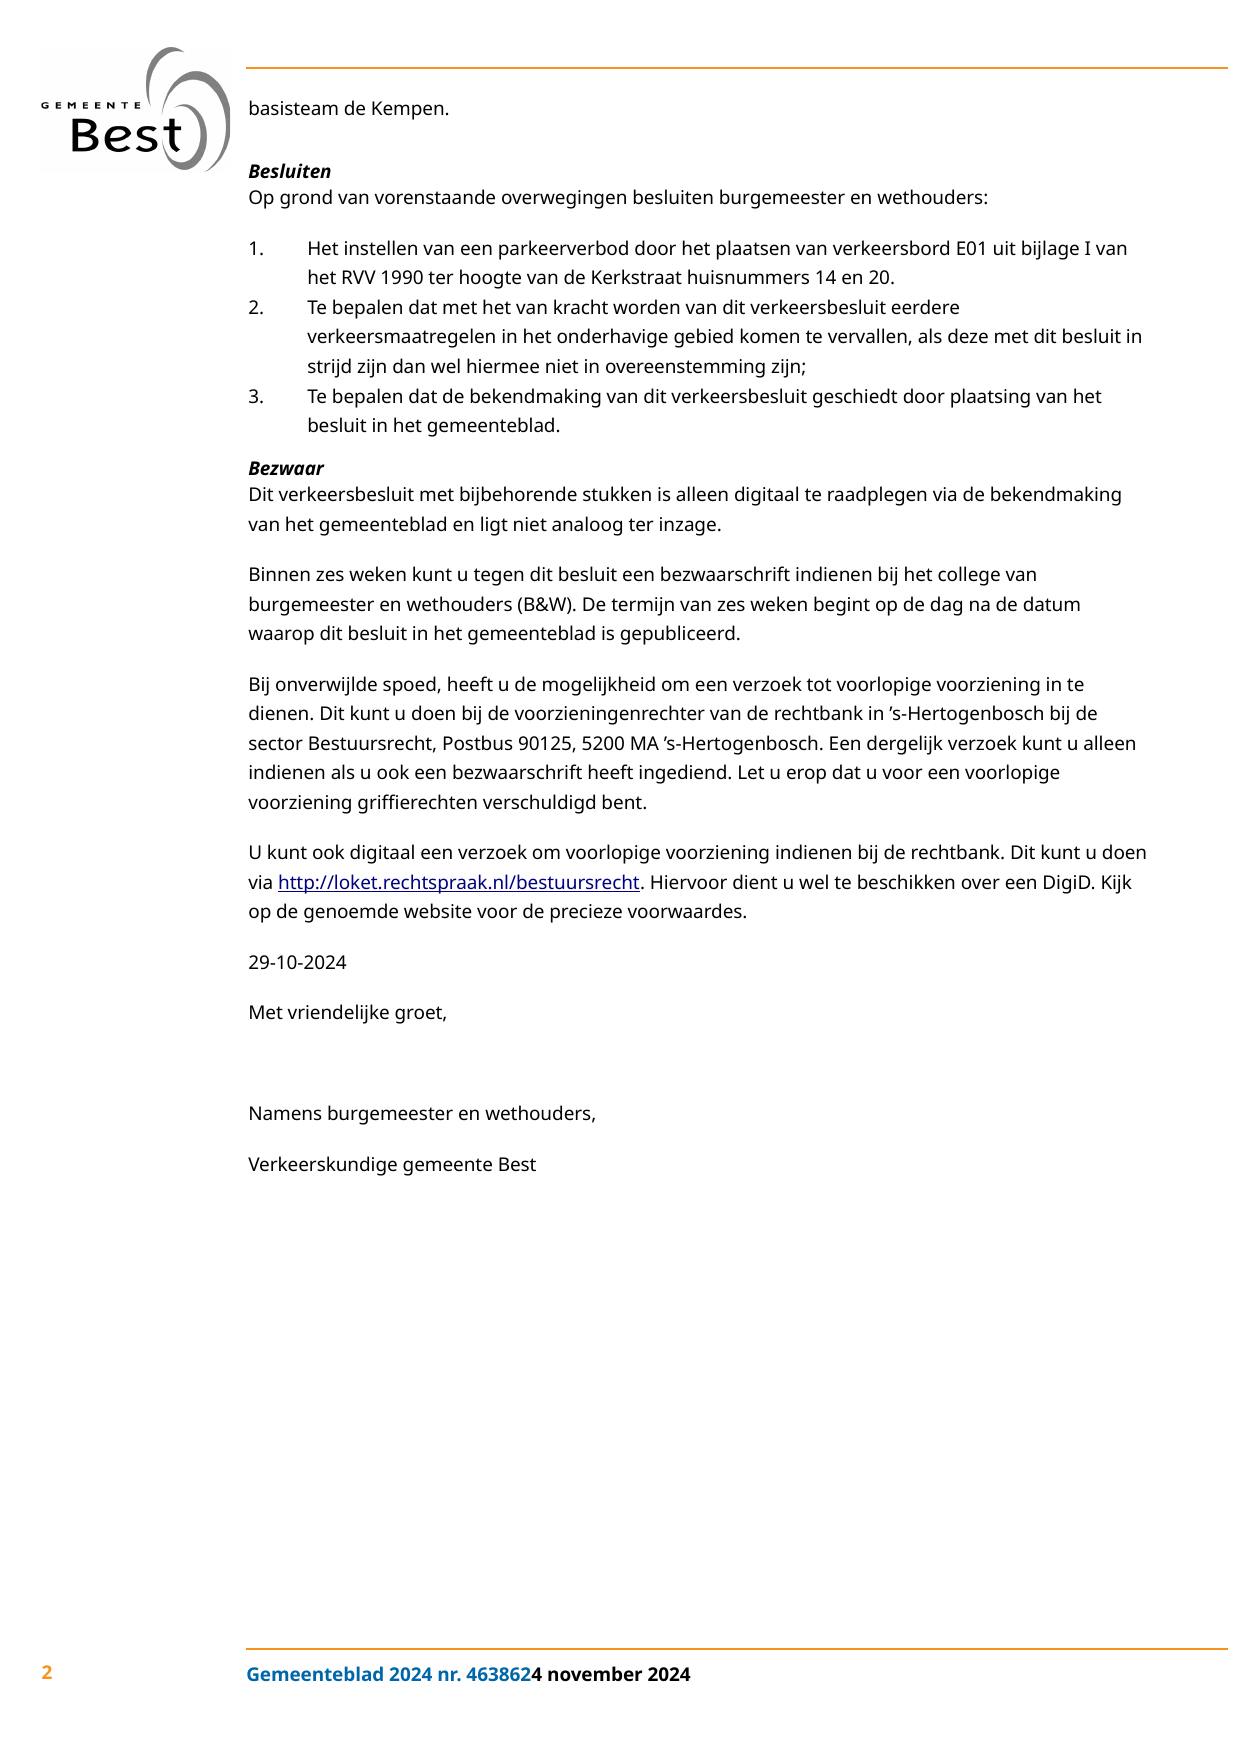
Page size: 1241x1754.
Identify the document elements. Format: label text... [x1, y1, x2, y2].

text Dit verkeersbesluit met bijbehorende stukken is alleen digitaal te raadplegen via de bekendmaking van het gemeenteblad en ligt niet analoog ter inzage. [248, 481, 1152, 537]
text U kunt ook digitaal een verzoek om voorlopige voorziening indienen bij de rechtbank. Dit kunt u doen via http://loket.rechtspraak.nl/bestuursrecht. Hiervoor dient u wel te beschikken over een DigiD. Kijk op de genoemde website voor de precieze voorwaardes. [248, 839, 1152, 924]
text Namens burgemeester en wethouders, [248, 1100, 1152, 1126]
text Besluiten [248, 159, 1152, 184]
text basisteam de Kempen. [248, 95, 1152, 121]
text Verkeerskundige gemeente Best [248, 1151, 1152, 1177]
list Het instellen van een parkeerverbod door het plaatsen van verkeersbord E01 uit bijlage I van het RVV 1990 ter hoogte van de Kerkstraat huisnummers 14 en 20. [248, 235, 1152, 290]
text Met vriendelijke groet, [248, 999, 1152, 1025]
text 29-10-2024 [248, 949, 1152, 975]
list Te bepalen dat met het van kracht worden van dit verkeersbesluit eerdere verkeersmaatregelen in het onderhavige gebied komen te vervallen, als deze met dit besluit in strijd zijn dan wel hiermee niet in overeenstemming zijn; [248, 294, 1152, 379]
text Binnen zes weken kunt u tegen dit besluit een bezwaarschrift indienen bij het college van burgemeester en wethouders (B&W). De termijn van zes weken begint op de dag na de datum waarop dit besluit in het gemeenteblad is gepubliceerd. [248, 561, 1152, 646]
picture [41, 47, 231, 172]
list Te bepalen dat de bekendmaking van dit verkeersbesluit geschiedt door plaatsing van het besluit in het gemeenteblad. [248, 383, 1152, 438]
text Bij onverwijlde spoed, heeft u de mogelijkheid om een verzoek tot voorlopige voorziening in te dienen. Dit kunt u doen bij de voorzieningenrechter van de rechtbank in ’s-Hertogenbosch bij de sector Bestuursrecht, Postbus 90125, 5200 MA ’s-Hertogenbosch. Een dergelijk verzoek kunt u alleen indienen als u ook een bezwaarschrift heeft ingediend. Let u erop dat u voor een voorlopige voorziening griffierechten verschuldigd bent. [248, 671, 1152, 815]
text Op grond van vorenstaande overwegingen besluiten burgemeester en wethouders: [248, 184, 1152, 210]
text Bezwaar [248, 456, 1152, 481]
